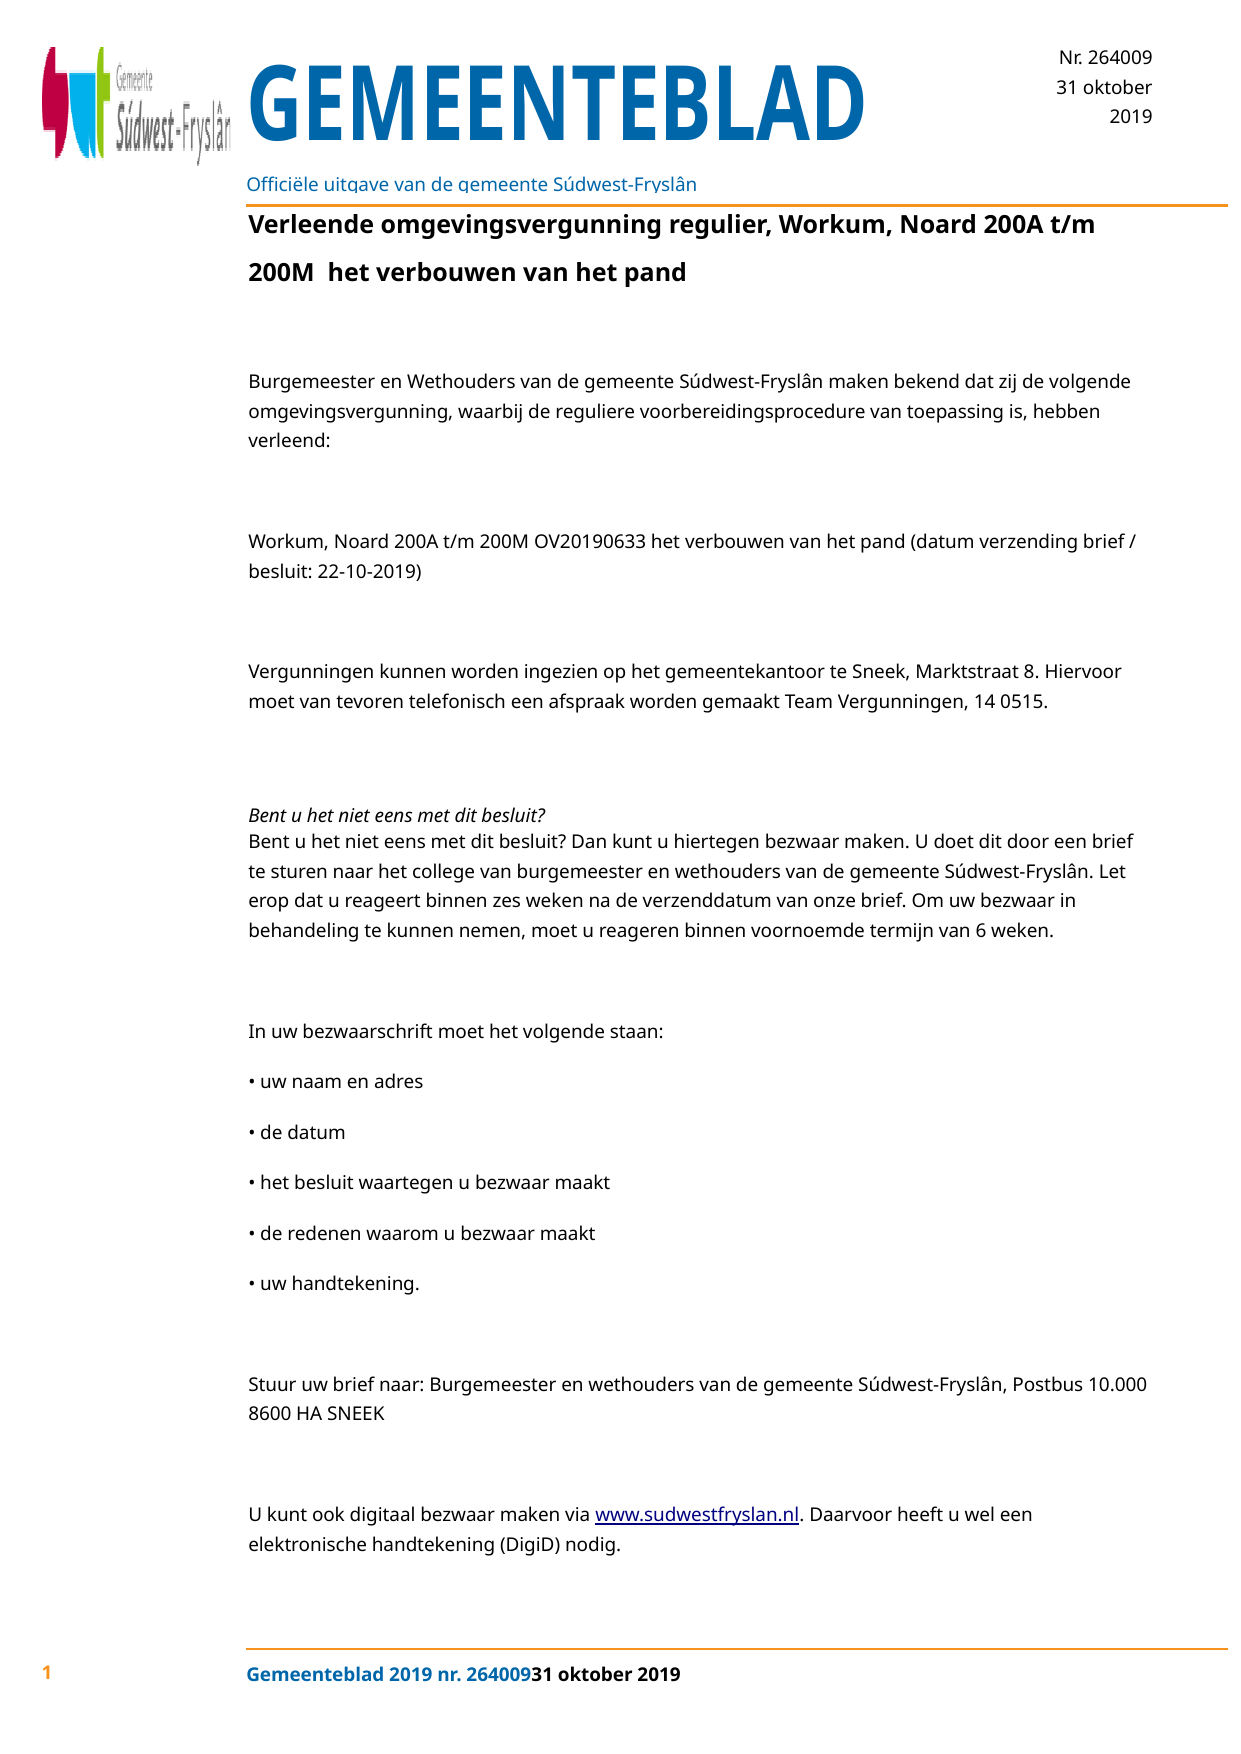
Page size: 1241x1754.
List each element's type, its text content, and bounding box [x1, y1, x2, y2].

text Vergunningen kunnen worden ingezien op het gemeentekantoor te Sneek, Marktstraat 8. Hiervoor moet van tevoren telefonisch een afspraak worden gemaakt Team Vergunningen, 14 0515. [248, 659, 1152, 714]
text • de redenen waarom u bezwaar maakt [248, 1220, 1152, 1245]
text Verleende omgevingsvergunning regulier, Workum, Noard 200A t/m 200M het verbouwen van het pand [248, 207, 1152, 288]
text U kunt ook digitaal bezwaar maken via www.sudwestfryslan.nl. Daarvoor heeft u wel een elektronische handtekening (DigiD) nodig. [248, 1501, 1152, 1557]
text • de datum [248, 1119, 1152, 1144]
text • uw handtekening. [248, 1270, 1152, 1296]
text • uw naam en adres [248, 1068, 1152, 1094]
text Workum, Noard 200A t/m 200M OV20190633 het verbouwen van het pand (datum verzending brief / besluit: 22-10-2019) [248, 528, 1152, 584]
text Burgemeester en Wethouders van de gemeente Súdwest-Fryslân maken bekend dat zij de volgende omgevingsvergunning, waarbij de reguliere voorbereidingsprocedure van toepassing is, hebben verleend: [248, 368, 1152, 453]
text Bent u het niet eens met dit besluit? Dan kunt u hiertegen bezwaar maken. U doet dit door een brief te sturen naar het college van burgemeester en wethouders van de gemeente Súdwest-Fryslân. Let erop dat u reageert binnen zes weken na de verzenddatum van onze brief. Om uw bezwaar in behandeling te kunnen nemen, moet u reageren binnen voornoemde termijn van 6 weken. [248, 828, 1152, 943]
text Stuur uw brief naar: Burgemeester en wethouders van de gemeente Súdwest-Fryslân, Postbus 10.000 8600 HA SNEEK [248, 1371, 1152, 1426]
text In uw bezwaarschrift moet het volgende staan: [248, 1018, 1152, 1044]
picture [41, 47, 231, 172]
text Bent u het niet eens met dit besluit? [248, 803, 1152, 828]
text • het besluit waartegen u bezwaar maakt [248, 1169, 1152, 1195]
